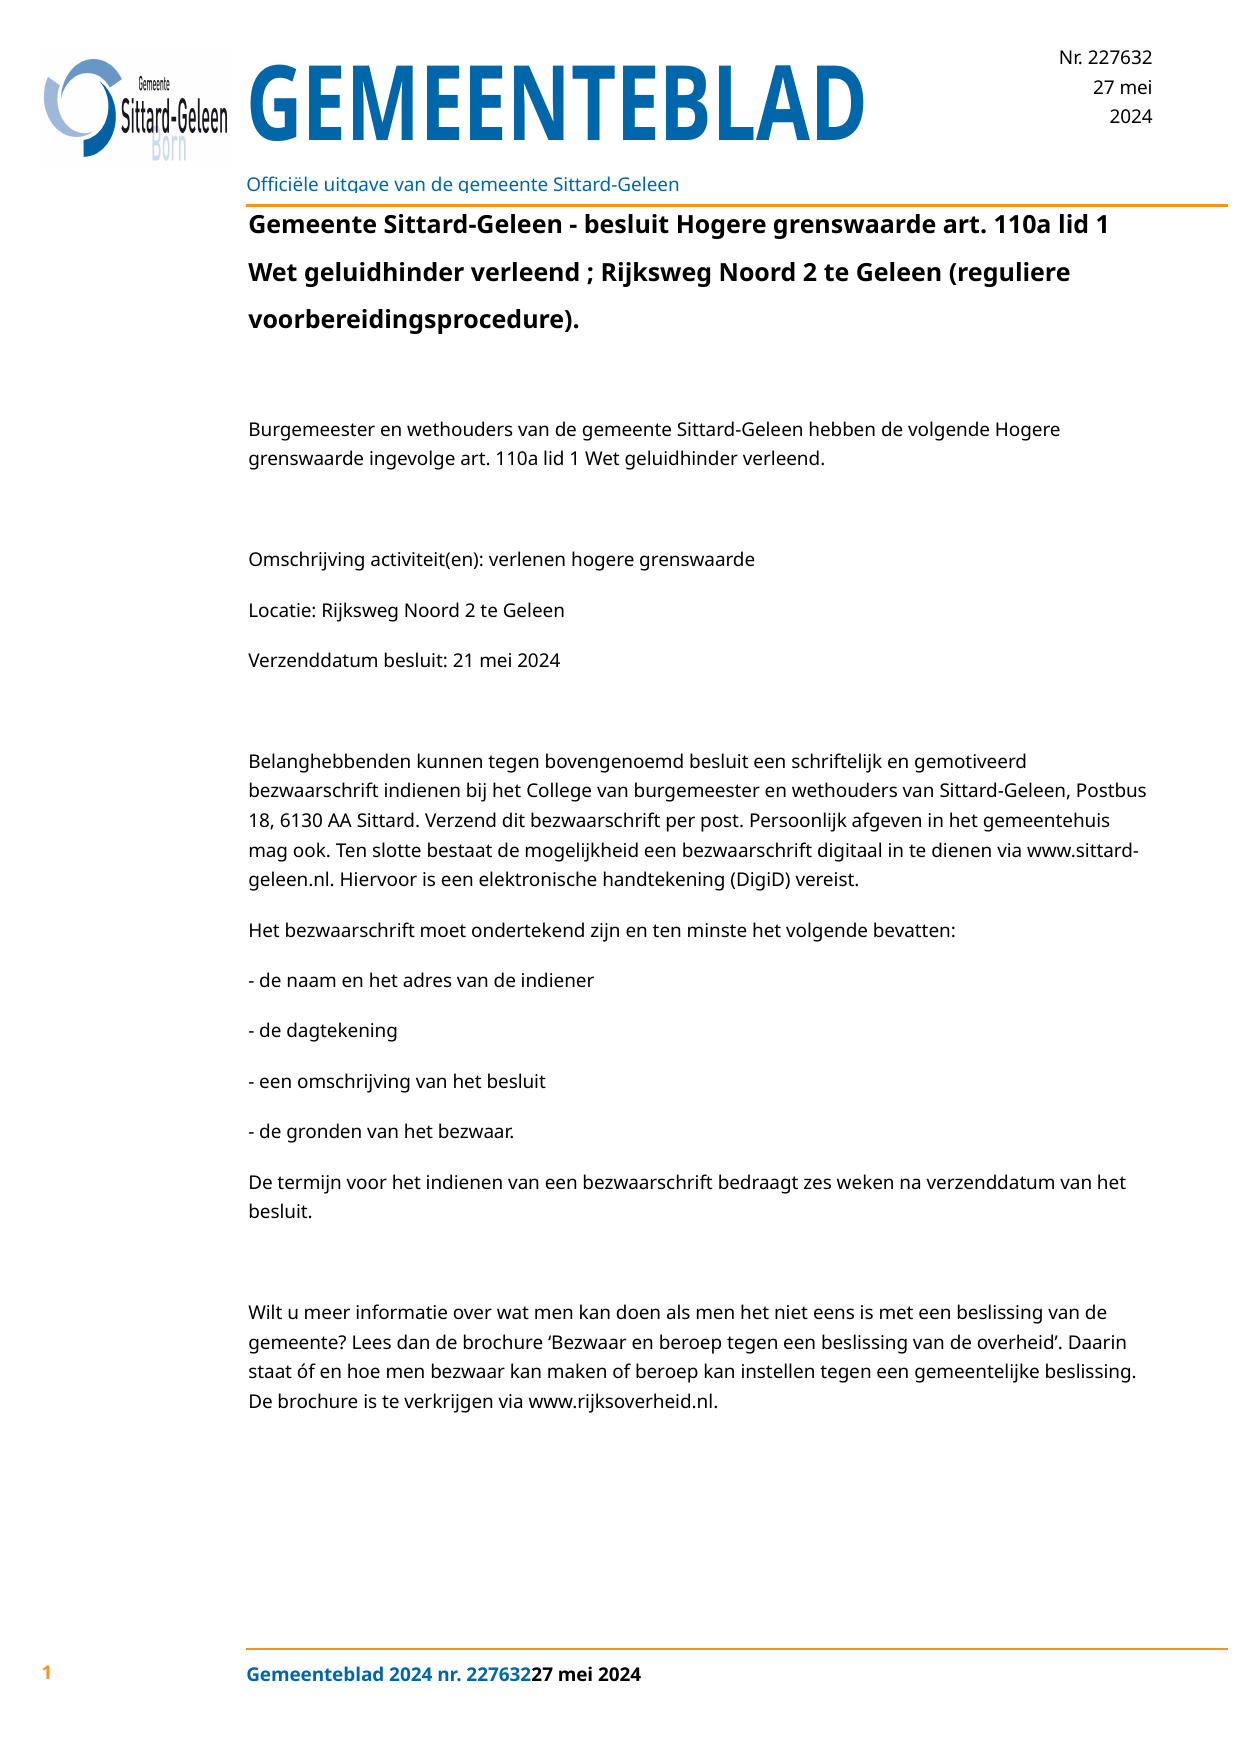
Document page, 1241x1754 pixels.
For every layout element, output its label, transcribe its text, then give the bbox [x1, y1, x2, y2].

text - de dagtekening [248, 1018, 1152, 1043]
text Burgemeester en wethouders van de gemeente Sittard-Geleen hebben de volgende Hogere grenswaarde ingevolge art. 110a lid 1 Wet geluidhinder verleend. [248, 416, 1152, 471]
text - de gronden van het bezwaar. [248, 1118, 1152, 1144]
text De termijn voor het indienen van een bezwaarschrift bedraagt zes weken na verzenddatum van het besluit. [248, 1169, 1152, 1224]
text Omschrijving activiteit(en): verlenen hogere grenswaarde [248, 546, 1152, 572]
text Het bezwaarschrift moet ondertekend zijn en ten minste het volgende bevatten: [248, 917, 1152, 942]
text Locatie: Rijksweg Noord 2 te Geleen [248, 597, 1152, 622]
text Belanghebbenden kunnen tegen bovengenoemd besluit een schriftelijk en gemotiveerd bezwaarschrift indienen bij het College van burgemeester en wethouders van Sittard-Geleen, Postbus 18, 6130 AA Sittard. Verzend dit bezwaarschrift per post. Persoonlijk afgeven in het gemeentehuis mag ook. Ten slotte bestaat de mogelijkheid een bezwaarschrift digitaal in te dienen via www.sittard-geleen.nl. Hiervoor is een elektronische handtekening (DigiD) vereist. [248, 748, 1152, 892]
picture [41, 47, 231, 172]
text Gemeente Sittard-Geleen - besluit Hogere grenswaarde art. 110a lid 1 Wet geluidhinder verleend ; Rijksweg Noord 2 te Geleen (reguliere voorbereidingsprocedure). [248, 207, 1152, 336]
text Verzenddatum besluit: 21 mei 2024 [248, 647, 1152, 673]
text - een omschrijving van het besluit [248, 1068, 1152, 1094]
text - de naam en het adres van de indiener [248, 967, 1152, 993]
text Wilt u meer informatie over wat men kan doen als men het niet eens is met een beslissing van de gemeente? Lees dan de brochure ‘Bezwaar en beroep tegen een beslissing van de overheid’. Daarin staat óf en hoe men bezwaar kan maken of beroep kan instellen tegen een gemeentelijke beslissing. De brochure is te verkrijgen via www.rijksoverheid.nl. [248, 1299, 1152, 1414]
